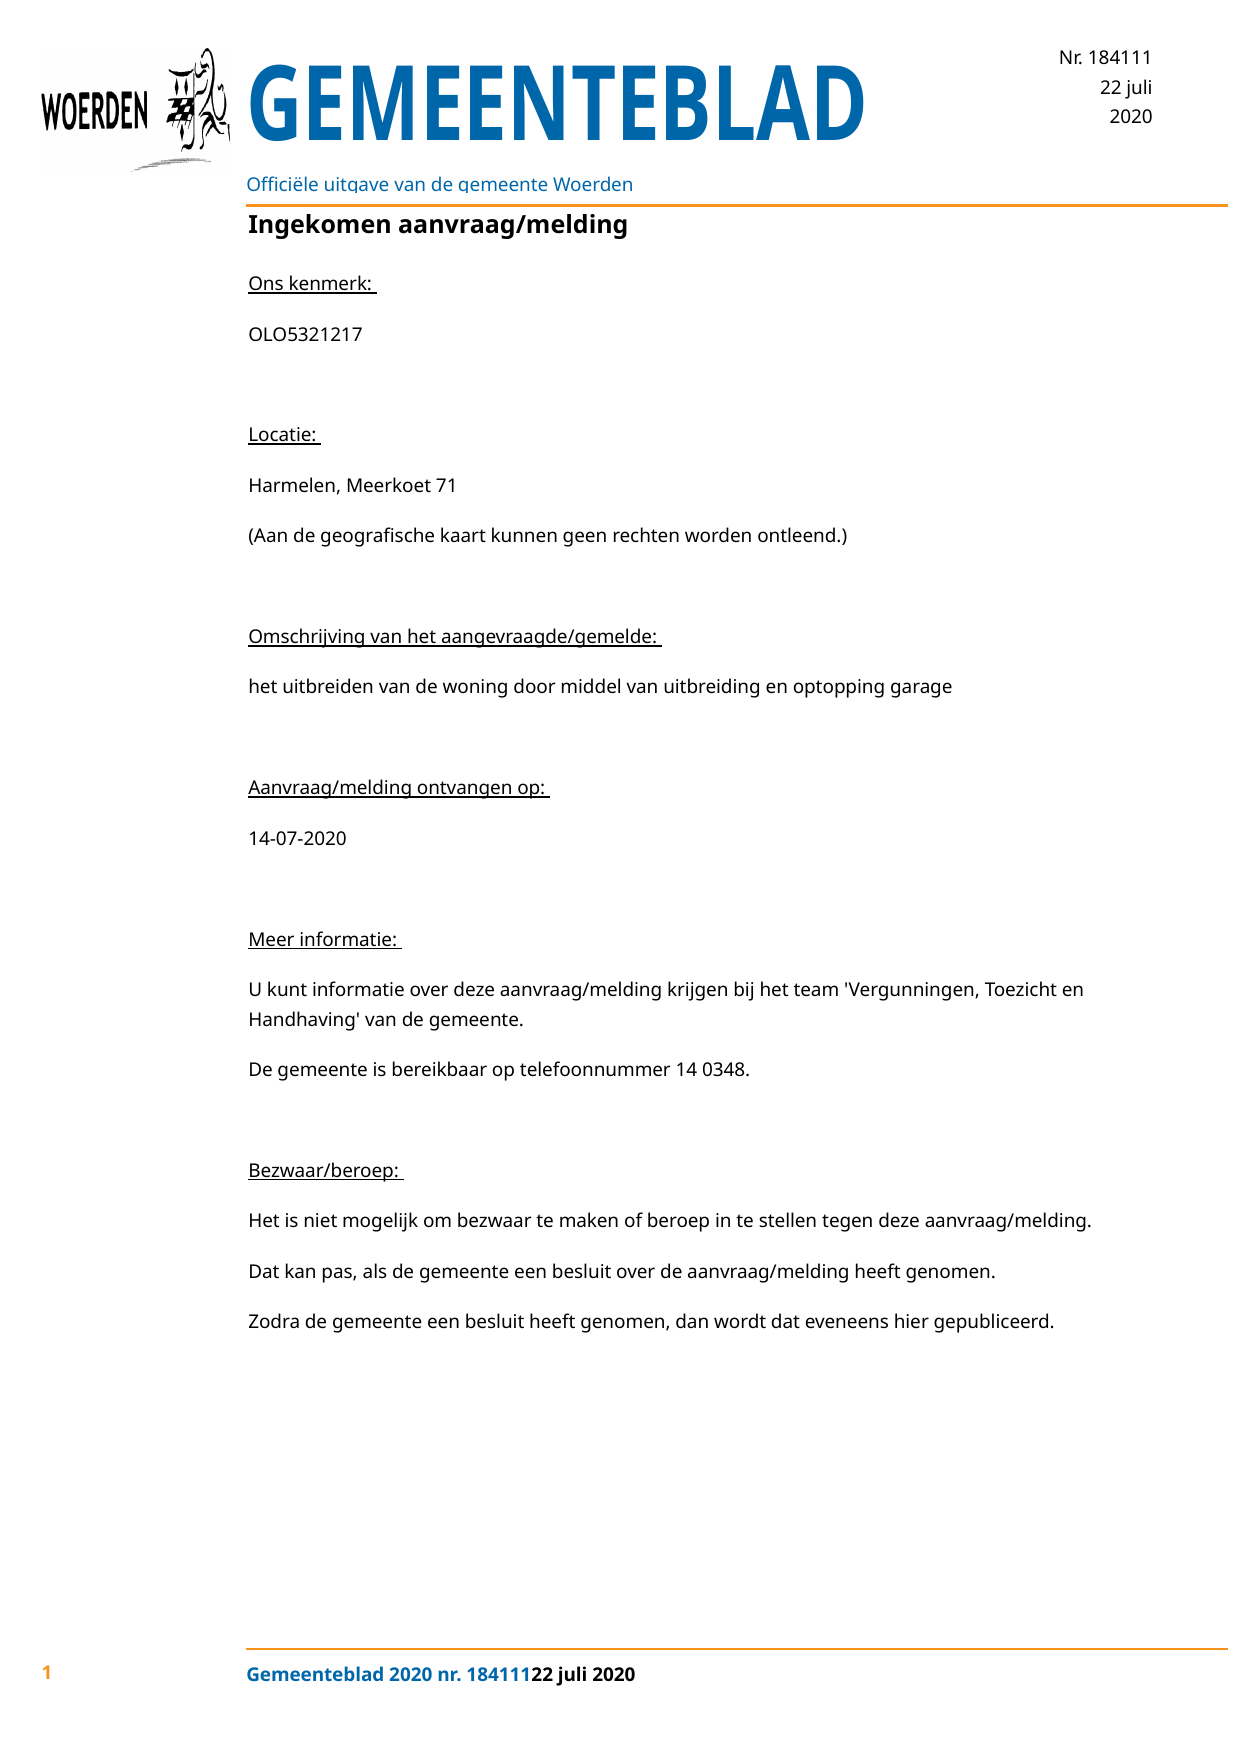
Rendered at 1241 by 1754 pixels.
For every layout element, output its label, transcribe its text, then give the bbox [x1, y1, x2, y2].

text het uitbreiden van de woning door middel van uitbreiding en optopping garage [248, 674, 1152, 699]
picture [41, 47, 231, 172]
text OLO5321217 [248, 321, 1152, 346]
text (Aan de geografische kaart kunnen geen rechten worden ontleend.) [248, 522, 1152, 548]
text Ons kenmerk: [248, 270, 1152, 296]
text De gemeente is bereikbaar op telefoonnummer 14 0348. [248, 1056, 1152, 1082]
text Ingekomen aanvraag/melding [248, 207, 1152, 241]
text 14-07-2020 [248, 825, 1152, 851]
text Dat kan pas, als de gemeente een besluit over de aanvraag/melding heeft genomen. [248, 1258, 1152, 1283]
text Harmelen, Meerkoet 71 [248, 472, 1152, 498]
text U kunt informatie over deze aanvraag/melding krijgen bij het team 'Vergunningen, Toezicht en Handhaving' van de gemeente. [248, 976, 1152, 1031]
text Bezwaar/beroep: [248, 1157, 1152, 1183]
text Zodra de gemeente een besluit heeft genomen, dan wordt dat eveneens hier gepubliceerd. [248, 1308, 1152, 1334]
text Het is niet mogelijk om bezwaar te maken of beroep in te stellen tegen deze aanvraag/melding. [248, 1207, 1152, 1233]
text Locatie: [248, 422, 1152, 447]
text Meer informatie: [248, 926, 1152, 951]
text Aanvraag/melding ontvangen op: [248, 774, 1152, 800]
text Omschrijving van het aangevraagde/gemelde: [248, 623, 1152, 649]
